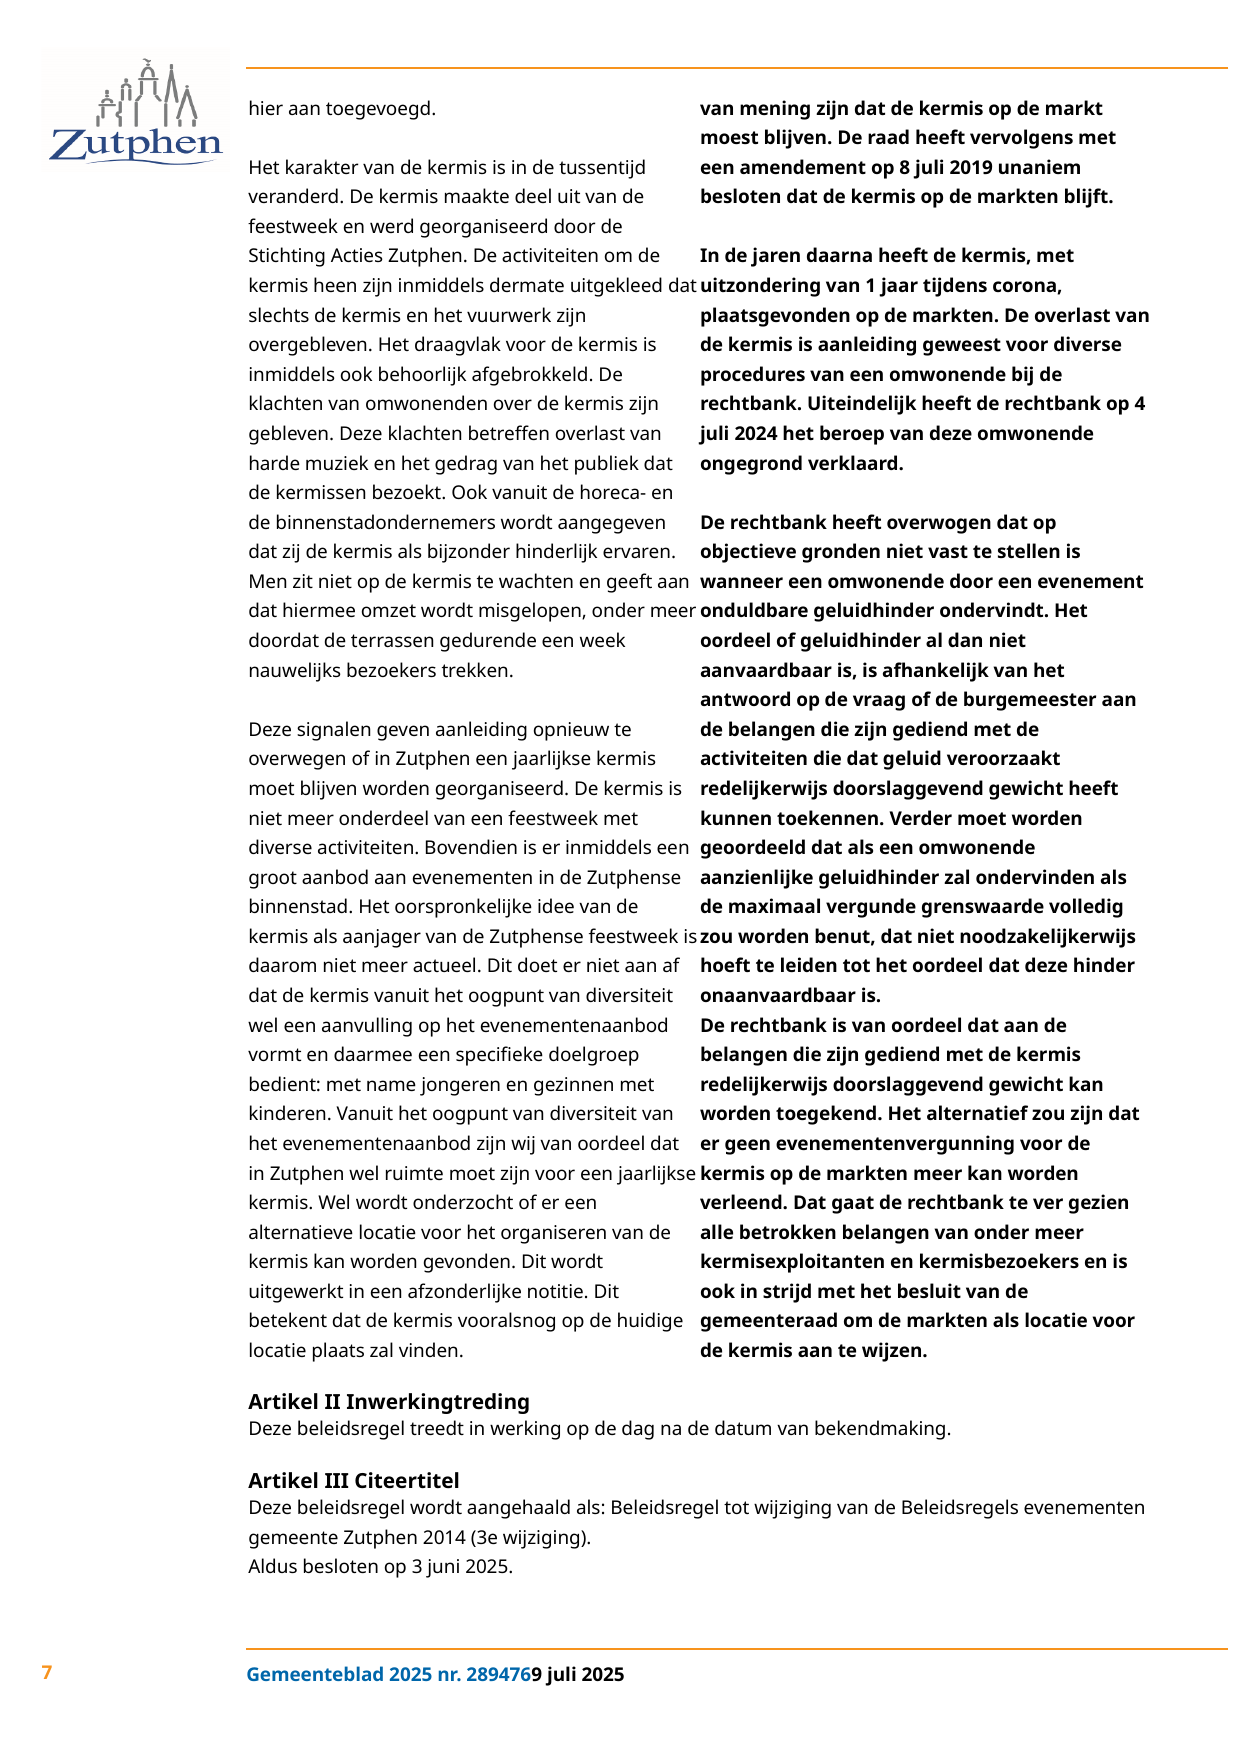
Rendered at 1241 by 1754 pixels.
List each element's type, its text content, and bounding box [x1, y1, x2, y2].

text Deze beleidsregel wordt aangehaald als: Beleidsregel tot wijziging van de Beleidsregels evenementen gemeente Zutphen 2014 (3e wijziging). [248, 1494, 1152, 1550]
table_cell van mening zijn dat de kermis op de markt moest blijven. De raad heeft vervolgens met een amendement op 8 juli 2019 unaniem besloten dat de kermis op de markten blijft. In de jaren daarna heeft de kermis, met uitzondering van 1 jaar tijdens corona, plaatsgevonden op de markten. De overlast van de kermis is aanleiding geweest voor diverse procedures van een omwonende bij de rechtbank. Uiteindelijk heeft de rechtbank op 4 juli 2024 het beroep van deze omwonende ongegrond verklaard. De rechtbank heeft overwogen dat op objectieve gronden niet vast te stellen is wanneer een omwonende door een evenement onduldbare geluidhinder ondervindt. Het oordeel of geluidhinder al dan niet aanvaardbaar is, is afhankelijk van het antwoord op de vraag of de burgemeester aan de belangen die zijn gediend met de activiteiten die dat geluid veroorzaakt redelijkerwijs doorslaggevend gewicht heeft kunnen toekennen. Verder moet worden geoordeeld dat als een omwonende aanzienlijke geluidhinder zal ondervinden als de maximaal vergunde grenswaarde volledig zou worden benut, dat niet noodzakelijkerwijs hoeft te leiden tot het oordeel dat deze hinder onaanvaardbaar is. De rechtbank is van oordeel dat aan de belangen die zijn gediend met de kermis redelijkerwijs doorslaggevend gewicht kan worden toegekend. Het alternatief zou zijn dat er geen evenementenvergunning voor de kermis op de markten meer kan worden verleend. Dat gaat de rechtbank te ver gezien alle betrokken belangen van onder meer kermisexploitanten en kermisbezoekers en is ook in strijd met het besluit van de gemeenteraad om de markten als locatie voor de kermis aan te wijzen. [700, 95, 1152, 1363]
picture [41, 47, 231, 172]
table_cell hier aan toegevoegd. Het karakter van de kermis is in de tussentijd veranderd. De kermis maakte deel uit van de feestweek en werd georganiseerd door de Stichting Acties Zutphen. De activiteiten om de kermis heen zijn inmiddels dermate uitgekleed dat slechts de kermis en het vuurwerk zijn overgebleven. Het draagvlak voor de kermis is inmiddels ook behoorlijk afgebrokkeld. De klachten van omwonenden over de kermis zijn gebleven. Deze klachten betreffen overlast van harde muziek en het gedrag van het publiek dat de kermissen bezoekt. Ook vanuit de horeca- en de binnenstadondernemers wordt aangegeven dat zij de kermis als bijzonder hinderlijk ervaren. Men zit niet op de kermis te wachten en geeft aan dat hiermee omzet wordt misgelopen, onder meer doordat de terrassen gedurende een week nauwelijks bezoekers trekken. Deze signalen geven aanleiding opnieuw te overwegen of in Zutphen een jaarlijkse kermis moet blijven worden georganiseerd. De kermis is niet meer onderdeel van een feestweek met diverse activiteiten. Bovendien is er inmiddels een groot aanbod aan evenementen in de Zutphense binnenstad. Het oorspronkelijke idee van de kermis als aanjager van de Zutphense feestweek is daarom niet meer actueel. Dit doet er niet aan af dat de kermis vanuit het oogpunt van diversiteit wel een aanvulling op het evenementenaanbod vormt en daarmee een specifieke doelgroep bedient: met name jongeren en gezinnen met kinderen. Vanuit het oogpunt van diversiteit van het evenementenaanbod zijn wij van oordeel dat in Zutphen wel ruimte moet zijn voor een jaarlijkse kermis. Wel wordt onderzocht of er een alternatieve locatie voor het organiseren van de kermis kan worden gevonden. Dit wordt uitgewerkt in een afzonderlijke notitie. Dit betekent dat de kermis vooralsnog op de huidige locatie plaats zal vinden. [248, 95, 700, 1363]
text Artikel II Inwerkingtreding [248, 1387, 1152, 1416]
text Aldus besloten op 3 juni 2025. [248, 1553, 1152, 1579]
text Artikel III Citeertitel [248, 1466, 1152, 1494]
text Deze beleidsregel treedt in werking op de dag na de datum van bekendmaking. [248, 1416, 1152, 1441]
